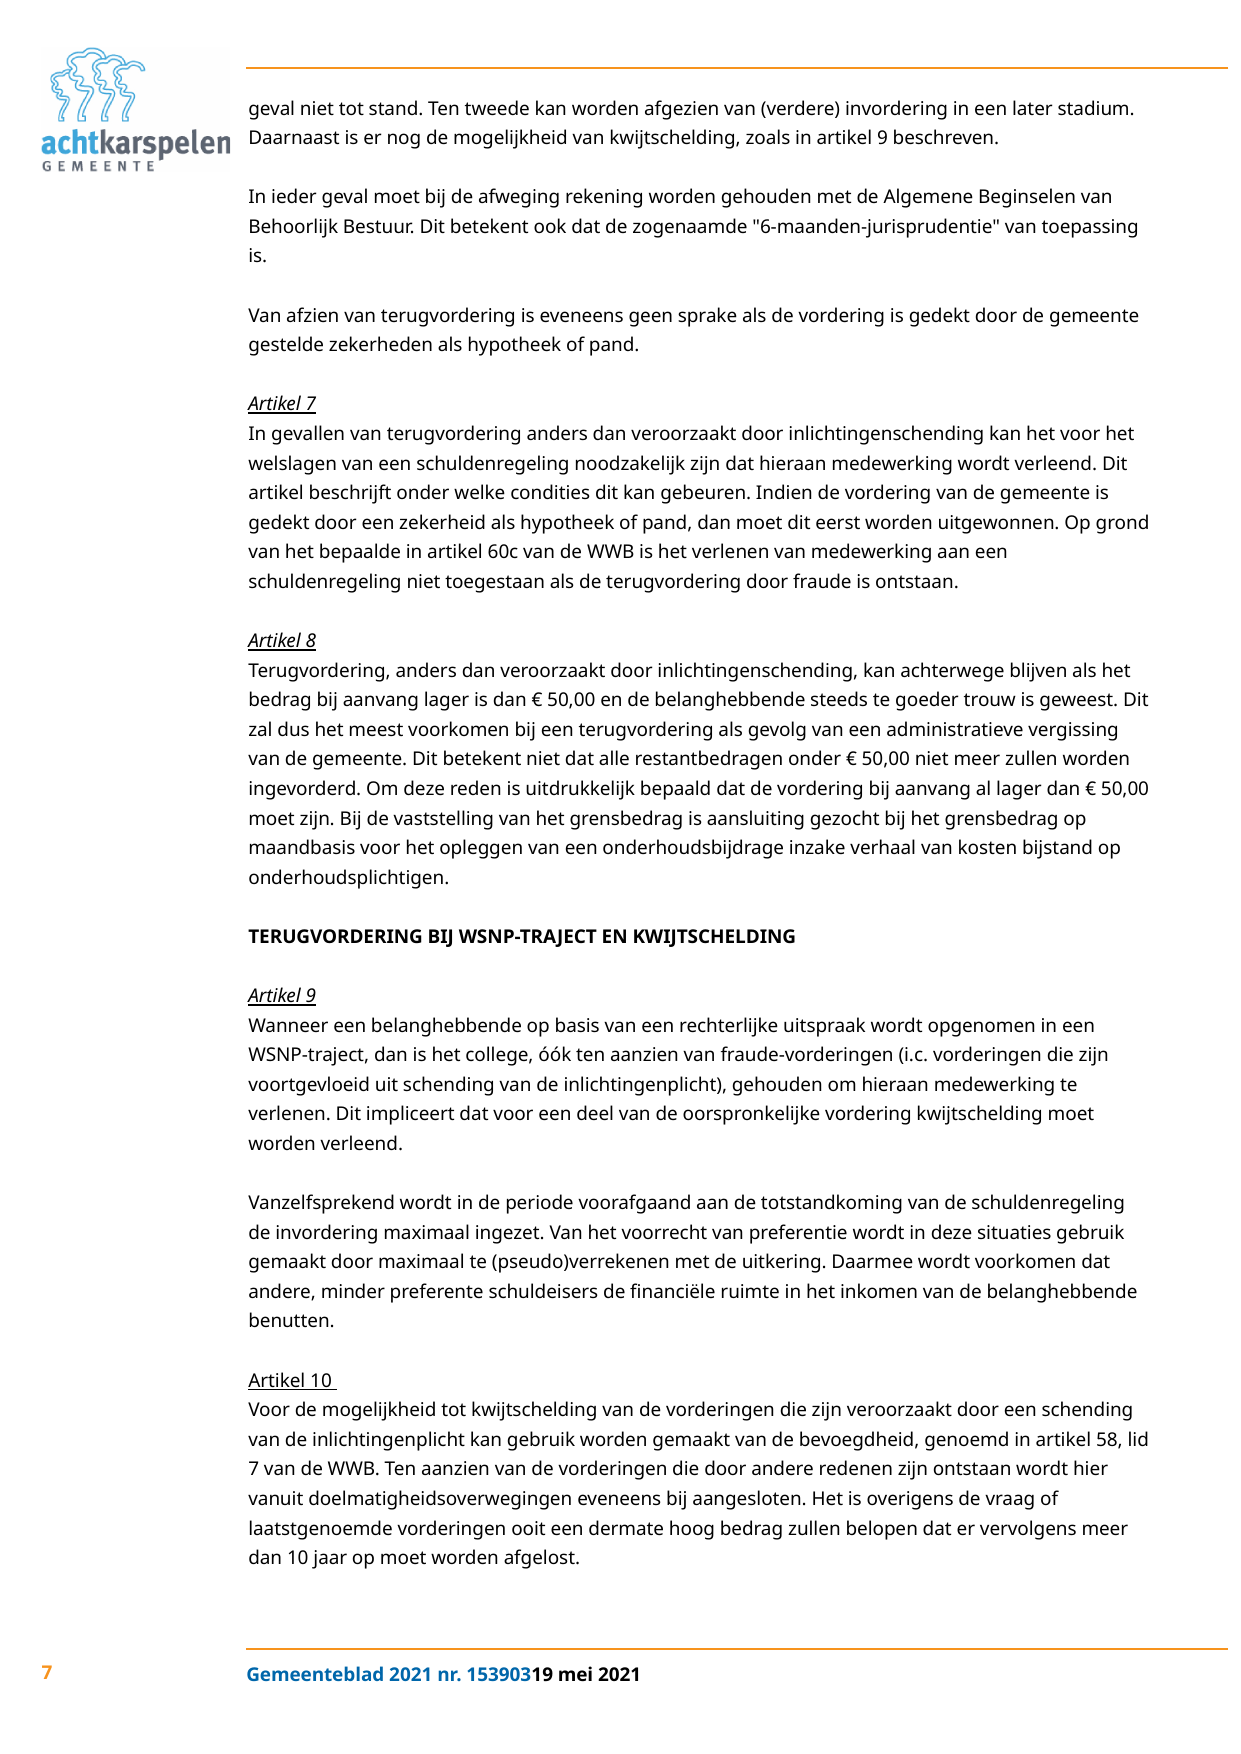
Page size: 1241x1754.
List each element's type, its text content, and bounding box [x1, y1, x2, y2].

text Artikel 8 [248, 627, 1152, 653]
text In ieder geval moet bij de afweging rekening worden gehouden met de Algemene Beginselen van Behoorlijk Bestuur. Dit betekent ook dat de zogenaamde "6-maanden-jurisprudentie" van toepassing is. [248, 183, 1152, 268]
text Artikel 9 [248, 982, 1152, 1008]
picture [41, 47, 231, 172]
text Artikel 10 [248, 1367, 1152, 1393]
text Wanneer een belanghebbende op basis van een rechterlijke uitspraak wordt opgenomen in een WSNP-traject, dan is het college, óók ten aanzien van fraude-vorderingen (i.c. vorderingen die zijn voortgevloeid uit schending van de inlichtingenplicht), gehouden om hieraan medewerking te verlenen. Dit impliceert dat voor een deel van de oorspronkelijke vordering kwijtschelding moet worden verleend. [248, 1012, 1152, 1156]
text TERUGVORDERING BIJ WSNP-TRAJECT EN KWIJTSCHELDING [248, 923, 1152, 949]
text In gevallen van terugvordering anders dan veroorzaakt door inlichtingenschending kan het voor het welslagen van een schuldenregeling noodzakelijk zijn dat hieraan medewerking wordt verleend. Dit artikel beschrijft onder welke condities dit kan gebeuren. Indien de vordering van de gemeente is gedekt door een zekerheid als hypotheek of pand, dan moet dit eerst worden uitgewonnen. Op grond van het bepaalde in artikel 60c van de WWB is het verlenen van medewerking aan een schuldenregeling niet toegestaan als de terugvordering door fraude is ontstaan. [248, 420, 1152, 594]
text Terugvordering, anders dan veroorzaakt door inlichtingenschending, kan achterwege blijven als het bedrag bij aanvang lager is dan € 50,00 en de belanghebbende steeds te goeder trouw is geweest. Dit zal dus het meest voorkomen bij een terugvordering als gevolg van een administratieve vergissing van de gemeente. Dit betekent niet dat alle restantbedragen onder € 50,00 niet meer zullen worden ingevorderd. Om deze reden is uitdrukkelijk bepaald dat de vordering bij aanvang al lager dan € 50,00 moet zijn. Bij de vaststelling van het grensbedrag is aansluiting gezocht bij het grensbedrag op maandbasis voor het opleggen van een onderhoudsbijdrage inzake verhaal van kosten bijstand op onderhoudsplichtigen. [248, 657, 1152, 890]
text geval niet tot stand. Ten tweede kan worden afgezien van (verdere) invordering in een later stadium. Daarnaast is er nog de mogelijkheid van kwijtschelding, zoals in artikel 9 beschreven. [248, 95, 1152, 150]
text Voor de mogelijkheid tot kwijtschelding van de vorderingen die zijn veroorzaakt door een schending van de inlichtingenplicht kan gebruik worden gemaakt van de bevoegdheid, genoemd in artikel 58, lid 7 van de WWB. Ten aanzien van de vorderingen die door andere redenen zijn ontstaan wordt hier vanuit doelmatigheidsoverwegingen eveneens bij aangesloten. Het is overigens de vraag of laatstgenoemde vorderingen ooit een dermate hoog bedrag zullen belopen dat er vervolgens meer dan 10 jaar op moet worden afgelost. [248, 1396, 1152, 1570]
text Artikel 7 [248, 391, 1152, 416]
text Vanzelfsprekend wordt in de periode voorafgaand aan de totstandkoming van de schuldenregeling de invordering maximaal ingezet. Van het voorrecht van preferentie wordt in deze situaties gebruik gemaakt door maximaal te (pseudo)verrekenen met de uitkering. Daarmee wordt voorkomen dat andere, minder preferente schuldeisers de financiële ruimte in het inkomen van de belanghebbende benutten. [248, 1189, 1152, 1333]
text Van afzien van terugvordering is eveneens geen sprake als de vordering is gedekt door de gemeente gestelde zekerheden als hypotheek of pand. [248, 302, 1152, 357]
